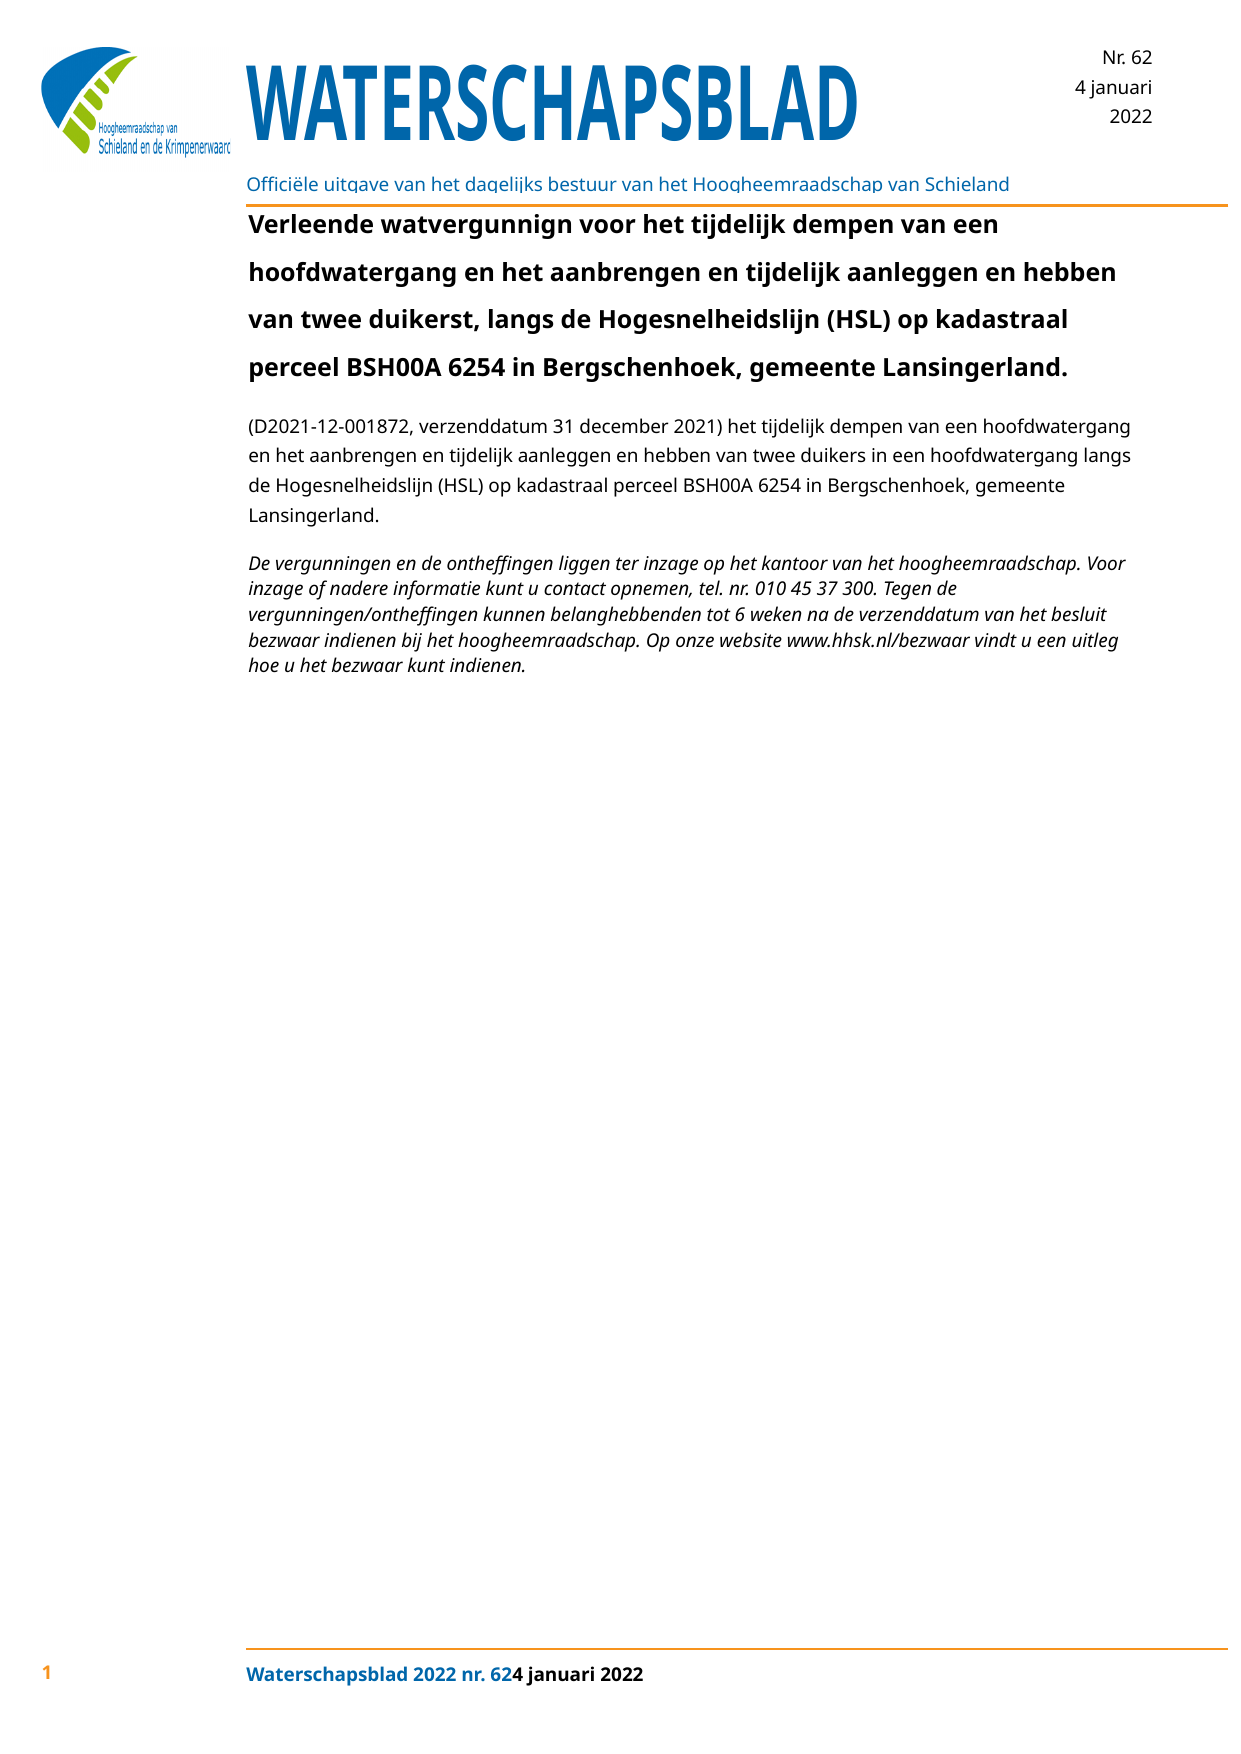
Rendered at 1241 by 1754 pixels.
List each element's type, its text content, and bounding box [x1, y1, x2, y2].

text De vergunningen en de ontheffingen liggen ter inzage op het kantoor van het hoogheemraadschap. Voor inzage of nadere informatie kunt u contact opnemen, tel. nr. 010 45 37 300. Tegen de vergunningen/ontheffingen kunnen belanghebbenden tot 6 weken na de verzenddatum van het besluit bezwaar indienen bij het hoogheemraadschap. Op onze website www.hhsk.nl/bezwaar vindt u een uitleg hoe u het bezwaar kunt indienen. [248, 550, 1152, 678]
picture [41, 47, 231, 172]
text (D2021-12-001872, verzenddatum 31 december 2021) het tijdelijk dempen van een hoofdwatergang en het aanbrengen en tijdelijk aanleggen en hebben van twee duikers in een hoofdwatergang langs de Hogesnelheidslijn (HSL) op kadastraal perceel BSH00A 6254 in Bergschenhoek, gemeente Lansingerland. [248, 413, 1152, 528]
text Verleende watvergunnign voor het tijdelijk dempen van een hoofdwatergang en het aanbrengen en tijdelijk aanleggen en hebben van twee duikerst, langs de Hogesnelheidslijn (HSL) op kadastraal perceel BSH00A 6254 in Bergschenhoek, gemeente Lansingerland. [248, 207, 1152, 384]
